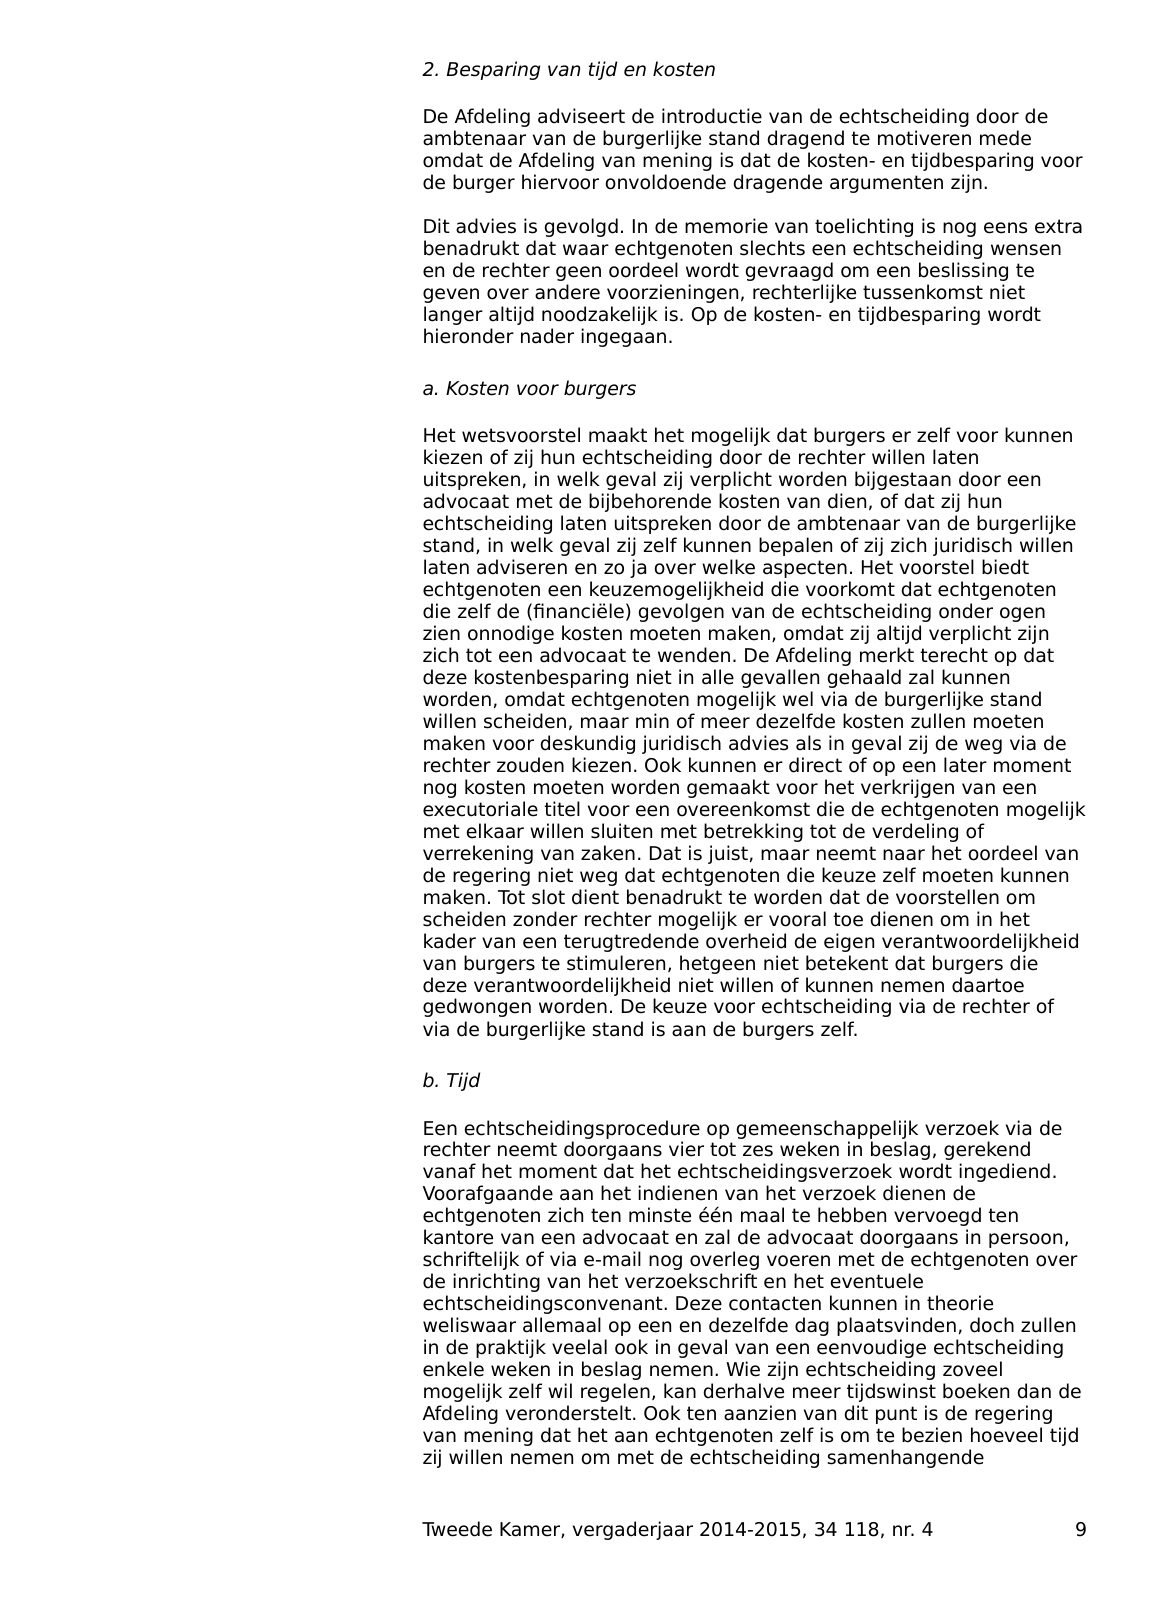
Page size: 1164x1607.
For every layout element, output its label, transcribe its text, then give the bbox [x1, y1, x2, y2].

text Een echtscheidingsprocedure op gemeenschappelijk verzoek via de rechter neemt doorgaans vier tot zes weken in beslag, gerekend vanaf het moment dat het echtscheidingsverzoek wordt ingediend. Voorafgaande aan het indienen van het verzoek dienen de echtgenoten zich ten minste één maal te hebben vervoegd ten kantore van een advocaat en zal de advocaat doorgaans in persoon, schriftelijk of via e-mail nog overleg voeren met de echtgenoten over de inrichting van het verzoekschrift en het eventuele echtscheidingsconvenant. Deze contacten kunnen in theorie weliswaar allemaal op een en dezelfde dag plaatsvinden, doch zullen in de praktijk veelal ook in geval van een eenvoudige echtscheiding enkele weken in beslag nemen. Wie zijn echtscheiding zoveel mogelijk zelf wil regelen, kan derhalve meer tijdswinst boeken dan de Afdeling veronderstelt. Ook ten aanzien van dit punt is de regering van mening dat het aan echtgenoten zelf is om te bezien hoeveel tijd zij willen nemen om met de echtscheiding samenhangende [422, 1117, 1087, 1469]
text Dit advies is gevolgd. In de memorie van toelichting is nog eens extra benadrukt dat waar echtgenoten slechts een echtscheiding wensen en de rechter geen oordeel wordt gevraagd om een beslissing te geven over andere voorzieningen, rechterlijke tussenkomst niet langer altijd noodzakelijk is. Op de kosten- en tijdbesparing wordt hieronder nader ingegaan. [422, 216, 1087, 348]
subtitle b. Tijd [422, 1070, 1087, 1092]
subtitle a. Kosten voor burgers [422, 378, 1087, 400]
subtitle 2. Besparing van tijd en kosten [422, 59, 1087, 81]
text Het wetsvoorstel maakt het mogelijk dat burgers er zelf voor kunnen kiezen of zij hun echtscheiding door de rechter willen laten uitspreken, in welk geval zij verplicht worden bijgestaan door een advocaat met de bijbehorende kosten van dien, of dat zij hun echtscheiding laten uitspreken door de ambtenaar van de burgerlijke stand, in welk geval zij zelf kunnen bepalen of zij zich juridisch willen laten adviseren en zo ja over welke aspecten. Het voorstel biedt echtgenoten een keuzemogelijkheid die voorkomt dat echtgenoten die zelf de (financiële) gevolgen van de echtscheiding onder ogen zien onnodige kosten moeten maken, omdat zij altijd verplicht zijn zich tot een advocaat te wenden. De Afdeling merkt terecht op dat deze kostenbesparing niet in alle gevallen gehaald zal kunnen worden, omdat echtgenoten mogelijk wel via de burgerlijke stand willen scheiden, maar min of meer dezelfde kosten zullen moeten maken voor deskundig juridisch advies als in geval zij de weg via de rechter zouden kiezen. Ook kunnen er direct of op een later moment nog kosten moeten worden gemaakt voor het verkrijgen van een executoriale titel voor een overeenkomst die de echtgenoten mogelijk met elkaar willen sluiten met betrekking tot de verdeling of verrekening van zaken. Dat is juist, maar neemt naar het oordeel van de regering niet weg dat echtgenoten die keuze zelf moeten kunnen maken. Tot slot dient benadrukt te worden dat de voorstellen om scheiden zonder rechter mogelijk er vooral toe dienen om in het kader van een terugtredende overheid de eigen verantwoordelijkheid van burgers te stimuleren, hetgeen niet betekent dat burgers die deze verantwoordelijkheid niet willen of kunnen nemen daartoe gedwongen worden. De keuze voor echtscheiding via de rechter of via de burgerlijke stand is aan de burgers zelf. [422, 425, 1087, 1040]
text De Afdeling adviseert de introductie van de echtscheiding door de ambtenaar van de burgerlijke stand dragend te motiveren mede omdat de Afdeling van mening is dat de kosten- en tijdbesparing voor de burger hiervoor onvoldoende dragende argumenten zijn. [422, 106, 1087, 194]
